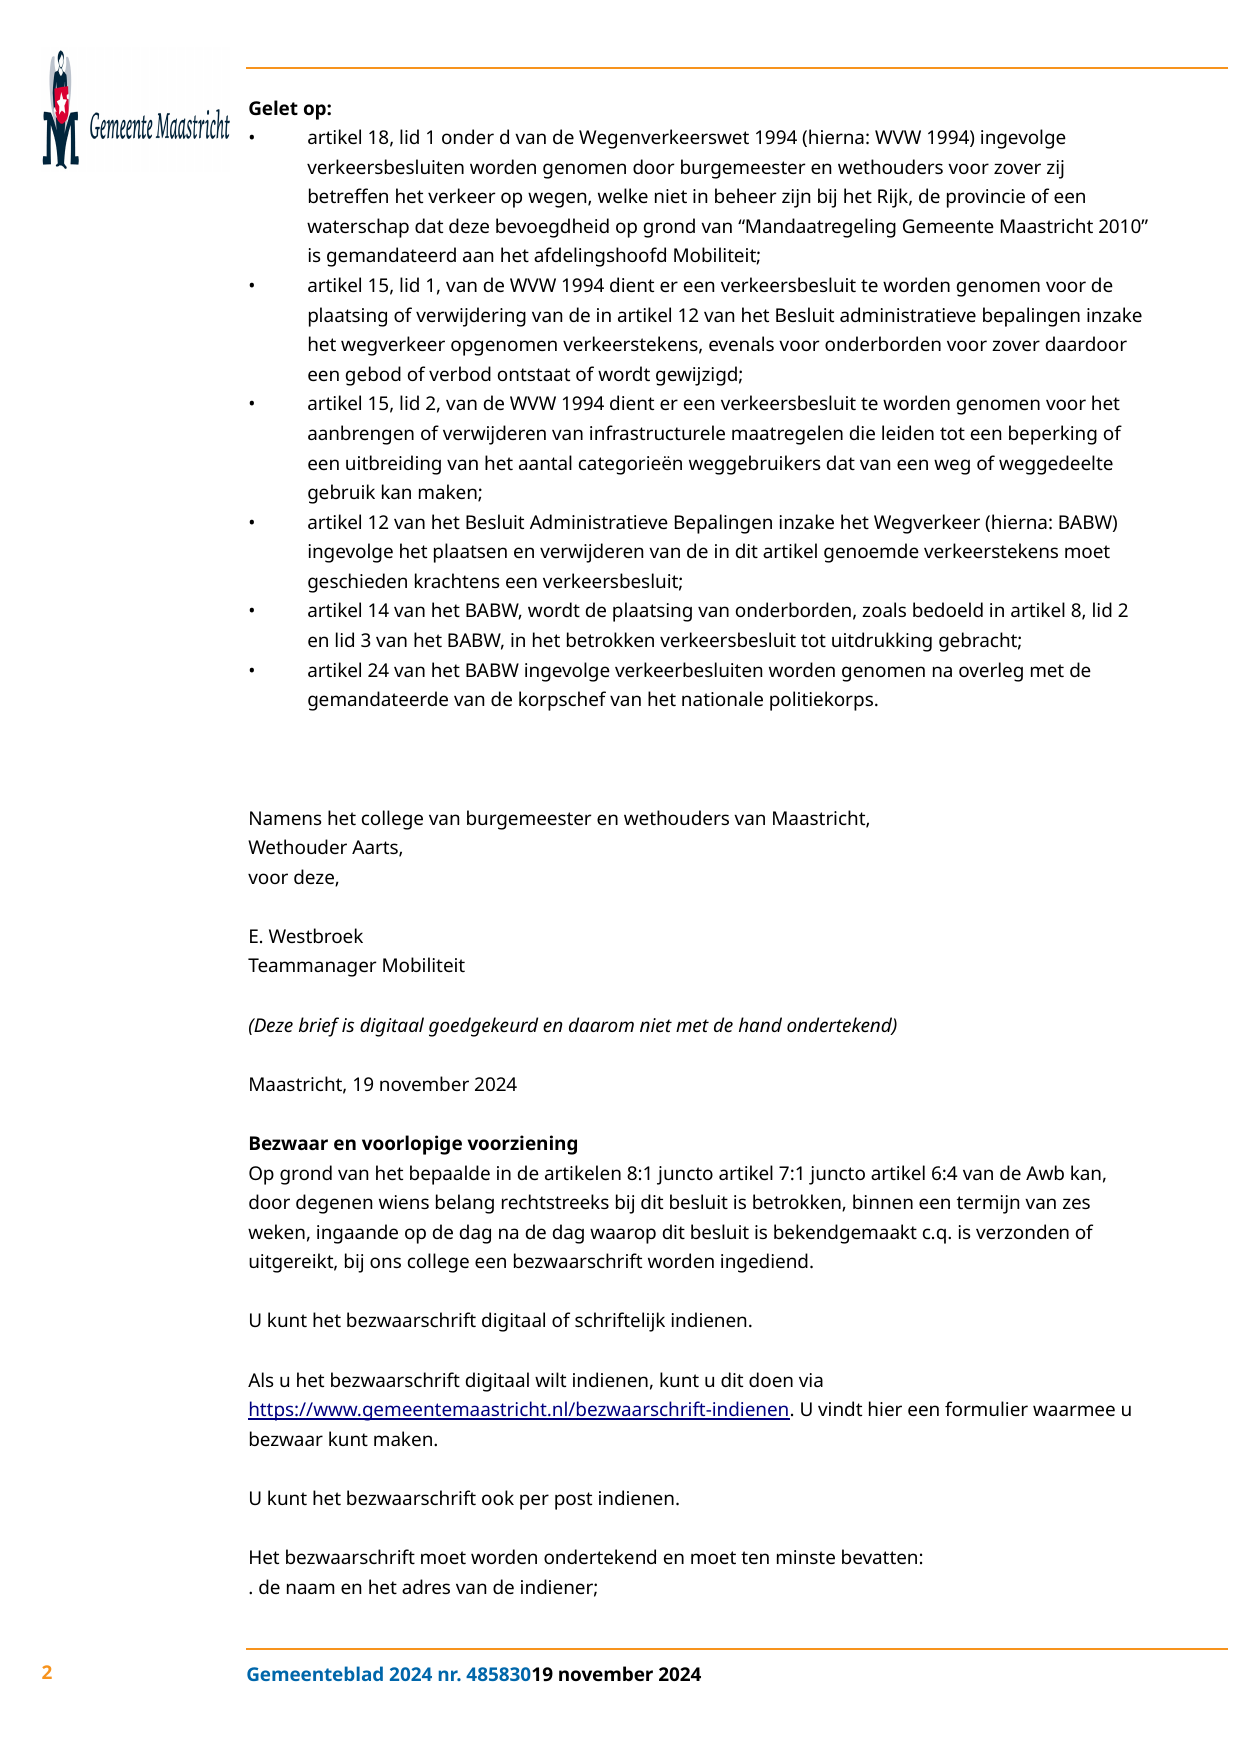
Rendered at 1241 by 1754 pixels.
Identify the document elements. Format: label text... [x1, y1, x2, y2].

list artikel 15, lid 2, van de WVW 1994 dient er een verkeersbesluit te worden genomen voor het aanbrengen of verwijderen van infrastructurele maatregelen die leiden tot een beperking of een uitbreiding van het aantal categorieën weggebruikers dat van een weg of weggedeelte gebruik kan maken; [248, 391, 1152, 505]
text Gelet op: [248, 95, 1152, 121]
text Als u het bezwaarschrift digitaal wilt indienen, kunt u dit doen via https://www.gemeentemaastricht.nl/bezwaarschrift-indienen. U vindt hier een formulier waarmee u bezwaar kunt maken. [248, 1367, 1152, 1452]
text (Deze brief is digitaal goedgekeurd en daarom niet met de hand ondertekend) [248, 1012, 1152, 1038]
text U kunt het bezwaarschrift digitaal of schriftelijk indienen. [248, 1308, 1152, 1333]
text Teammanager Mobiliteit [248, 953, 1152, 978]
text Op grond van het bepaalde in de artikelen 8:1 juncto artikel 7:1 juncto artikel 6:4 van de Awb kan, door degenen wiens belang rechtstreeks bij dit besluit is betrokken, binnen een termijn van zes weken, ingaande op de dag na de dag waarop dit besluit is bekendgemaakt c.q. is verzonden of uitgereikt, bij ons college een bezwaarschrift worden ingediend. [248, 1160, 1152, 1274]
list artikel 24 van het BABW ingevolge verkeerbesluiten worden genomen na overleg met de gemandateerde van de korpschef van het nationale politiekorps. [248, 657, 1152, 712]
text Het bezwaarschrift moet worden ondertekend en moet ten minste bevatten: [248, 1544, 1152, 1570]
picture [41, 47, 231, 172]
text E. Westbroek [248, 923, 1152, 949]
text Bezwaar en voorlopige voorziening [248, 1130, 1152, 1156]
text U kunt het bezwaarschrift ook per post indienen. [248, 1485, 1152, 1511]
list artikel 14 van het BABW, wordt de plaatsing van onderborden, zoals bedoeld in artikel 8, lid 2 en lid 3 van het BABW, in het betrokken verkeersbesluit tot uitdrukking gebracht; [248, 598, 1152, 653]
text Wethouder Aarts, [248, 834, 1152, 860]
list artikel 12 van het Besluit Administratieve Bepalingen inzake het Wegverkeer (hierna: BABW) ingevolge het plaatsen en verwijderen van de in dit artikel genoemde verkeerstekens moet geschieden krachtens een verkeersbesluit; [248, 509, 1152, 594]
text Namens het college van burgemeester en wethouders van Maastricht, [248, 805, 1152, 831]
text voor deze, [248, 864, 1152, 890]
text . de naam en het adres van de indiener; [248, 1574, 1152, 1600]
list artikel 18, lid 1 onder d van de Wegenverkeerswet 1994 (hierna: WVW 1994) ingevolge verkeersbesluiten worden genomen door burgemeester en wethouders voor zover zij betreffen het verkeer op wegen, welke niet in beheer zijn bij het Rijk, de provincie of een waterschap dat deze bevoegdheid op grond van “Mandaatregeling Gemeente Maastricht 2010” is gemandateerd aan het afdelingshoofd Mobiliteit; [248, 124, 1152, 268]
list artikel 15, lid 1, van de WVW 1994 dient er een verkeersbesluit te worden genomen voor de plaatsing of verwijdering van de in artikel 12 van het Besluit administratieve bepalingen inzake het wegverkeer opgenomen verkeerstekens, evenals voor onderborden voor zover daardoor een gebod of verbod ontstaat of wordt gewijzigd; [248, 272, 1152, 387]
text Maastricht, 19 november 2024 [248, 1071, 1152, 1097]
